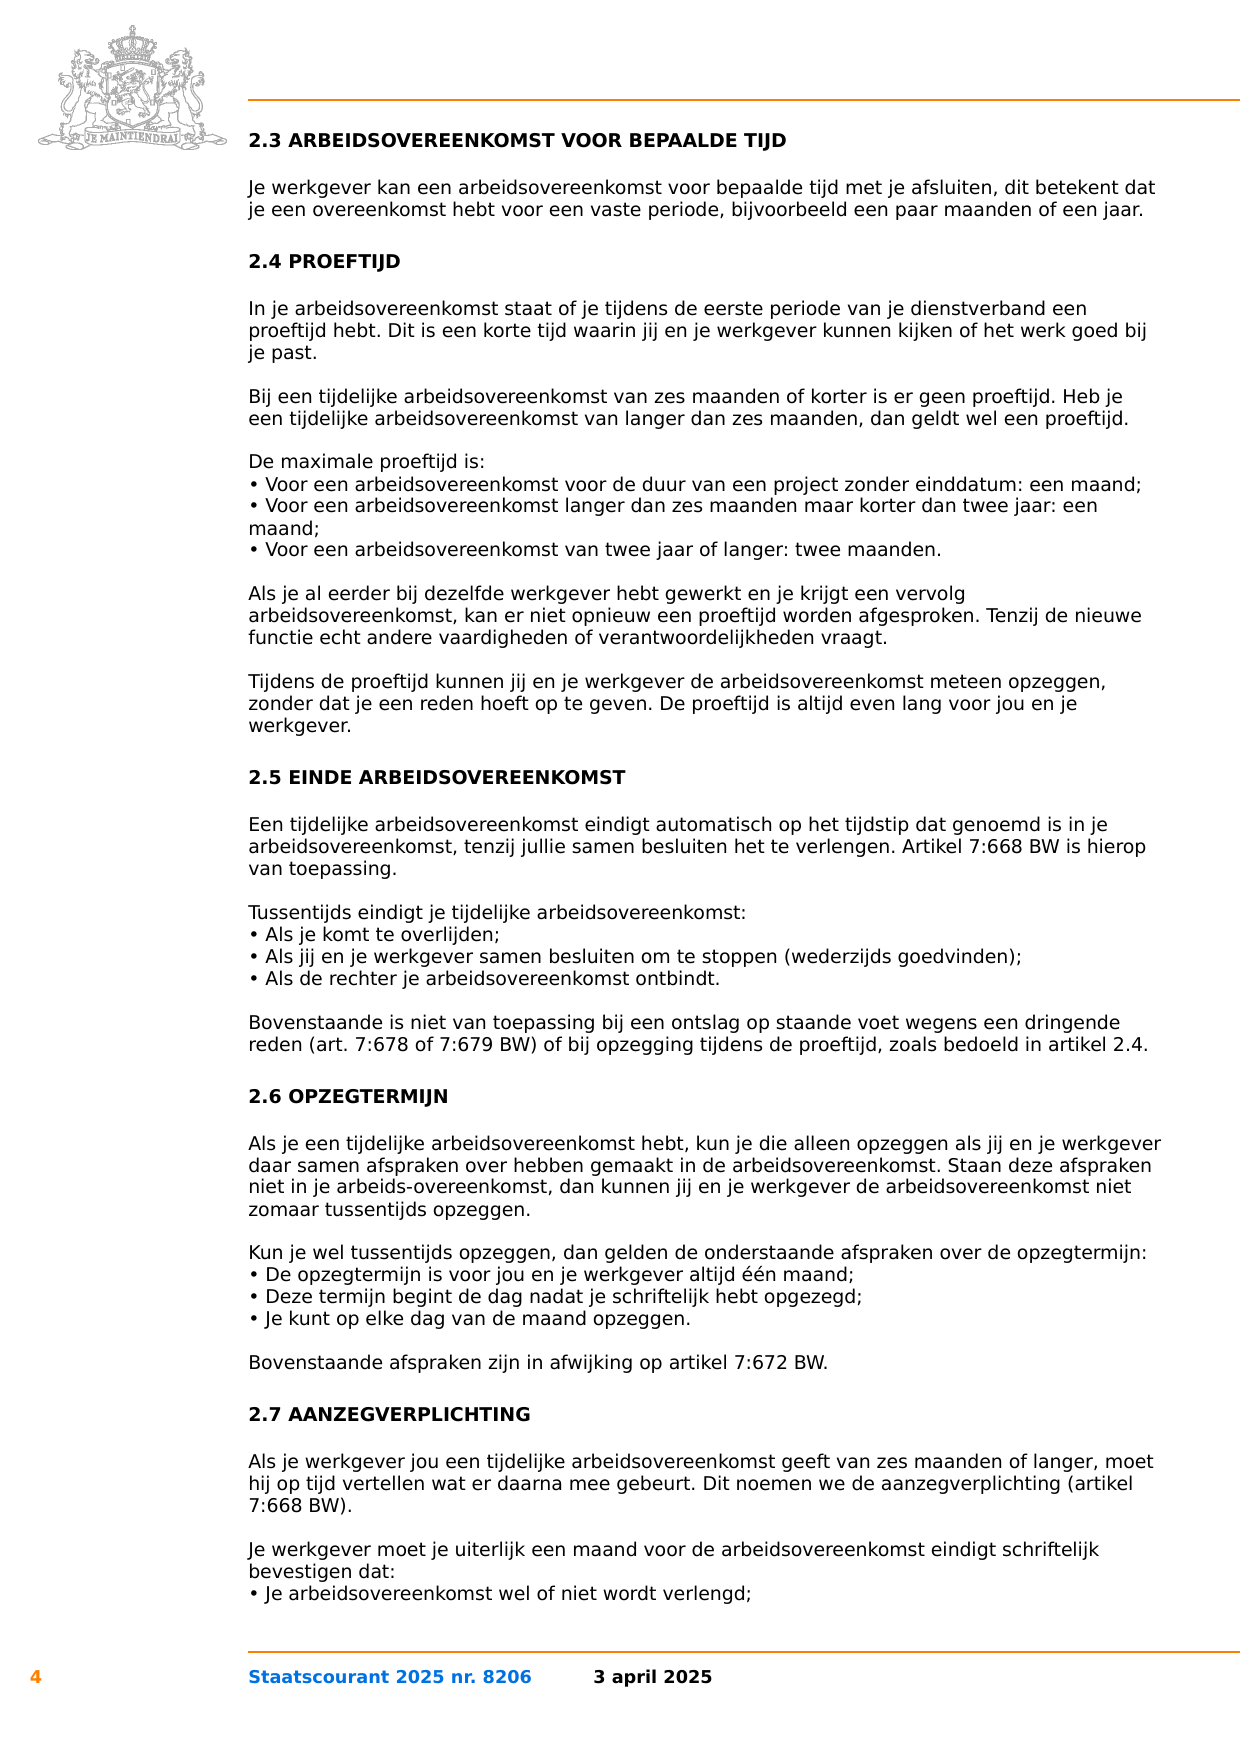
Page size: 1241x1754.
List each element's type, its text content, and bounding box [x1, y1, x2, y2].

text Een tijdelijke arbeidsovereenkomst eindigt automatisch op het tijdstip dat genoemd is in je arbeidsovereenkomst, tenzij jullie samen besluiten het te verlengen. Artikel 7:668 BW is hierop van toepassing. [248, 814, 1163, 880]
text • Als de rechter je arbeidsovereenkomst ontbindt. [248, 968, 1163, 990]
text Je werkgever moet je uiterlijk een maand voor de arbeidsovereenkomst eindigt schriftelijk bevestigen dat: [248, 1539, 1163, 1583]
text Kun je wel tussentijds opzeggen, dan gelden de onderstaande afspraken over de opzegtermijn: [248, 1242, 1163, 1264]
text Als je werkgever jou een tijdelijke arbeidsovereenkomst geeft van zes maanden of langer, moet hij op tijd vertellen wat er daarna mee gebeurt. Dit noemen we de aanzegverplichting (artikel 7:668 BW). [248, 1451, 1163, 1517]
text • Je arbeidsovereenkomst wel of niet wordt verlengd; [248, 1583, 1163, 1605]
text Als je al eerder bij dezelfde werkgever hebt gewerkt en je krijgt een vervolg arbeidsovereenkomst, kan er niet opnieuw een proeftijd worden afgesproken. Tenzij de nieuwe functie echt andere vaardigheden of verantwoordelijkheden vraagt. [248, 583, 1163, 649]
text • Als jij en je werkgever samen besluiten om te stoppen (wederzijds goedvinden); [248, 946, 1163, 968]
text Bovenstaande afspraken zijn in afwijking op artikel 7:672 BW. [248, 1352, 1163, 1374]
text • Voor een arbeidsovereenkomst van twee jaar of langer: twee maanden. [248, 539, 1163, 561]
subtitle 2.7 AANZEGVERPLICHTING [248, 1404, 1163, 1426]
text • Deze termijn begint de dag nadat je schriftelijk hebt opgezegd; [248, 1286, 1163, 1308]
subtitle 2.3 ARBEIDSOVEREENKOMST VOOR BEPAALDE TIJD [248, 130, 1163, 152]
text • Voor een arbeidsovereenkomst langer dan zes maanden maar korter dan twee jaar: een maand; [248, 495, 1163, 539]
text Bij een tijdelijke arbeidsovereenkomst van zes maanden of korter is er geen proeftijd. Heb je een tijdelijke arbeidsovereenkomst van langer dan zes maanden, dan geldt wel een proeftijd. [248, 386, 1163, 429]
text In je arbeidsovereenkomst staat of je tijdens de eerste periode van je dienstverband een proeftijd hebt. Dit is een korte tijd waarin jij en je werkgever kunnen kijken of het werk goed bij je past. [248, 298, 1163, 364]
text Tussentijds eindigt je tijdelijke arbeidsovereenkomst: [248, 902, 1163, 924]
text Je werkgever kan een arbeidsovereenkomst voor bepaalde tijd met je afsluiten, dit betekent dat je een overeenkomst hebt voor een vaste periode, bijvoorbeeld een paar maanden of een jaar. [248, 177, 1163, 221]
text • Je kunt op elke dag van de maand opzeggen. [248, 1308, 1163, 1330]
text • Als je komt te overlijden; [248, 924, 1163, 946]
text • De opzegtermijn is voor jou en je werkgever altijd één maand; [248, 1264, 1163, 1286]
text Bovenstaande is niet van toepassing bij een ontslag op staande voet wegens een dringende reden (art. 7:678 of 7:679 BW) of bij opzegging tijdens de proeftijd, zoals bedoeld in artikel 2.4. [248, 1012, 1163, 1056]
subtitle 2.4 PROEFTIJD [248, 251, 1163, 273]
subtitle 2.6 OPZEGTERMIJN [248, 1086, 1163, 1107]
text • Voor een arbeidsovereenkomst voor de duur van een project zonder einddatum: een maand; [248, 473, 1163, 495]
text Tijdens de proeftijd kunnen jij en je werkgever de arbeidsovereenkomst meteen opzeggen, zonder dat je een reden hoeft op te geven. De proeftijd is altijd even lang voor jou en je werkgever. [248, 671, 1163, 737]
subtitle 2.5 EINDE ARBEIDSOVEREENKOMST [248, 767, 1163, 789]
picture [38, 25, 227, 150]
text De maximale proeftijd is: [248, 451, 1163, 473]
text Als je een tijdelijke arbeidsovereenkomst hebt, kun je die alleen opzeggen als jij en je werkgever daar samen afspraken over hebben gemaakt in de arbeidsovereenkomst. Staan deze afspraken niet in je arbeids-overeenkomst, dan kunnen jij en je werkgever de arbeidsovereenkomst niet zomaar tussentijds opzeggen. [248, 1132, 1163, 1220]
